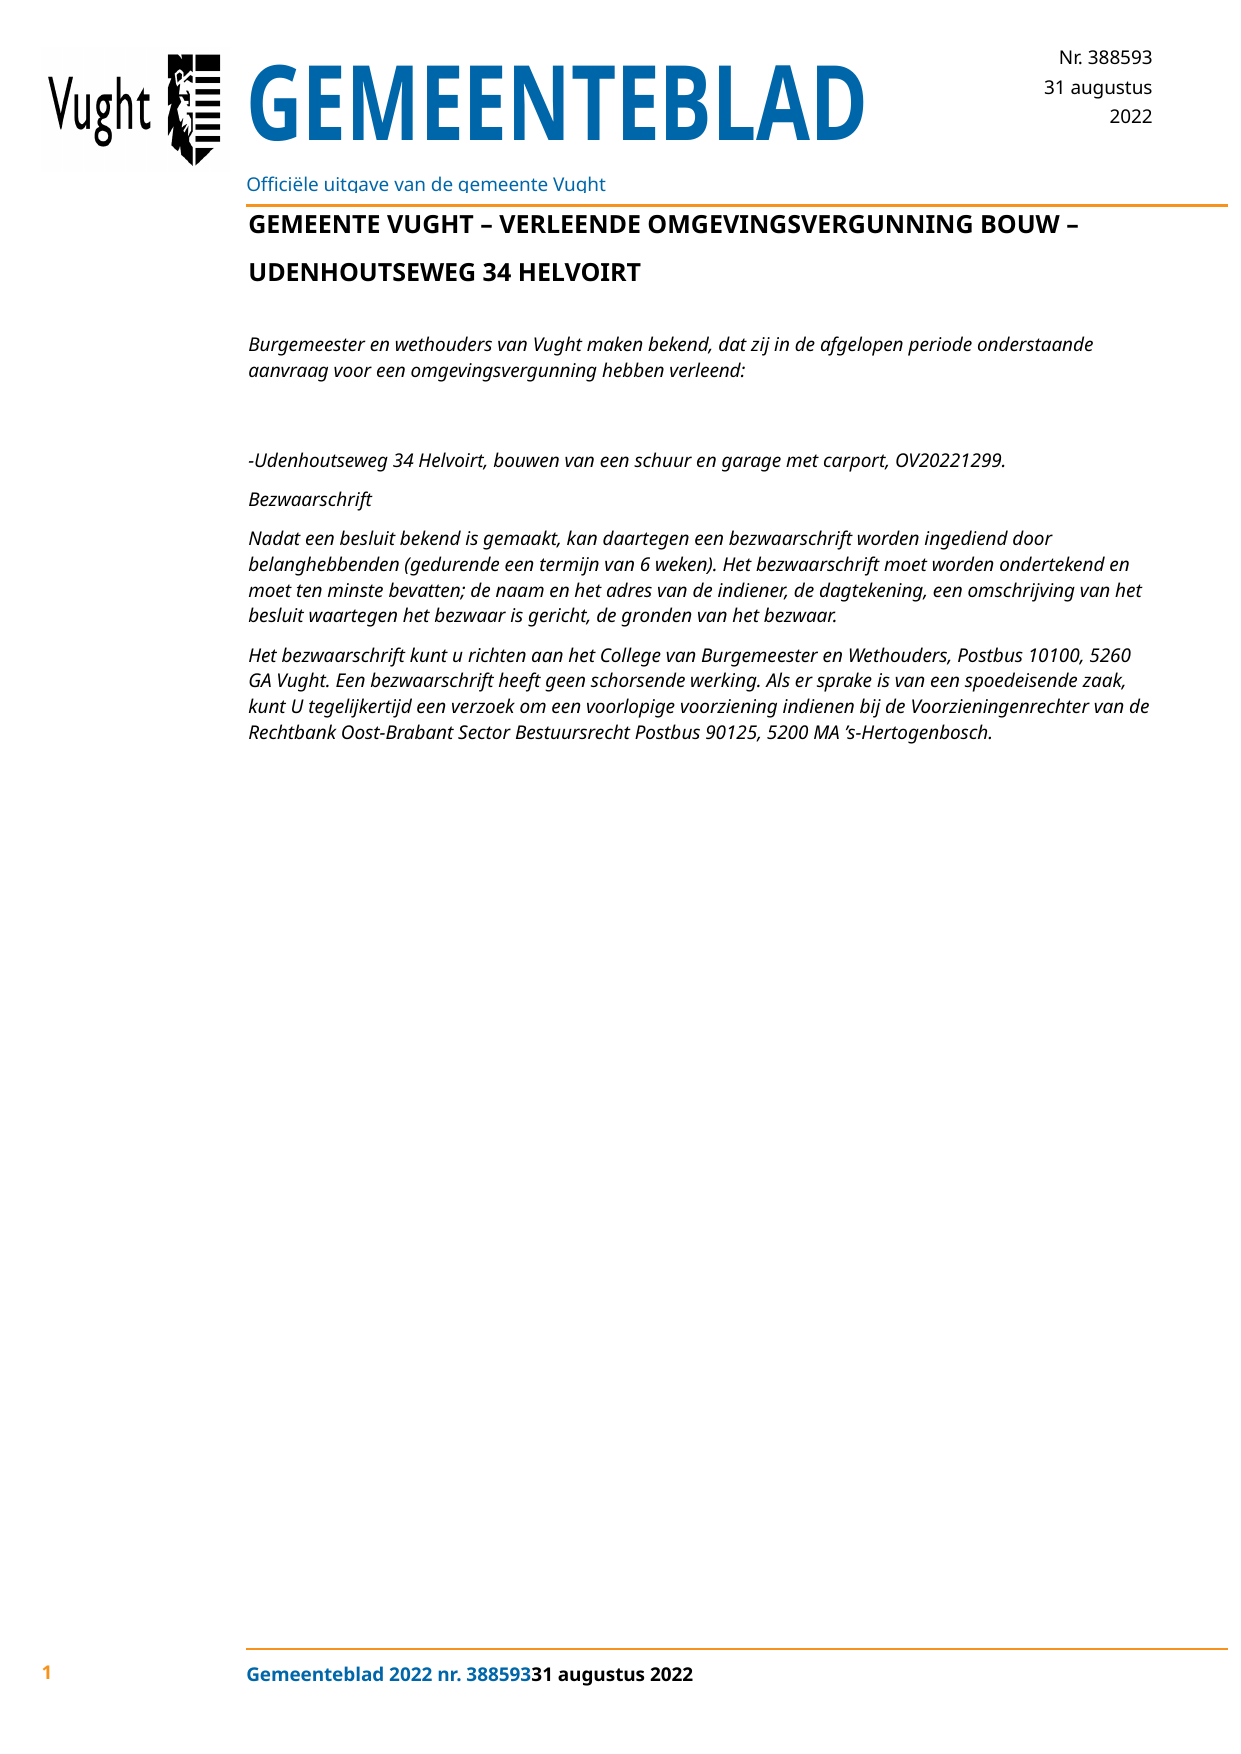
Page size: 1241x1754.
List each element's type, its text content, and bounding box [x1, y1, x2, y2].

picture [41, 47, 231, 172]
text Nadat een besluit bekend is gemaakt, kan daartegen een bezwaarschrift worden ingediend door belanghebbenden (gedurende een termijn van 6 weken). Het bezwaarschrift moet worden ondertekend en moet ten minste bevatten; de naam en het adres van de indiener, de dagtekening, een omschrijving van het besluit waartegen het bezwaar is gericht, de gronden van het bezwaar. [248, 525, 1152, 628]
text Het bezwaarschrift kunt u richten aan het College van Burgemeester en Wethouders, Postbus 10100, 5260 GA Vught. Een bezwaarschrift heeft geen schorsende werking. Als er sprake is van een spoedeisende zaak, kunt U tegelijkertijd een verzoek om een voorlopige voorziening indienen bij de Voorzieningenrechter van de Rechtbank Oost-Brabant Sector Bestuursrecht Postbus 90125, 5200 MA ’s-Hertogenbosch. [248, 642, 1152, 745]
text GEMEENTE VUGHT – VERLEENDE OMGEVINGSVERGUNNING BOUW – UDENHOUTSEWEG 34 HELVOIRT [248, 207, 1152, 288]
text -Udenhoutseweg 34 Helvoirt, bouwen van een schuur en garage met carport, OV20221299. [248, 447, 1152, 473]
text Burgemeester en wethouders van Vught maken bekend, dat zij in de afgelopen periode onderstaande aanvraag voor een omgevingsvergunning hebben verleend: [248, 331, 1152, 383]
text Bezwaarschrift [248, 486, 1152, 512]
